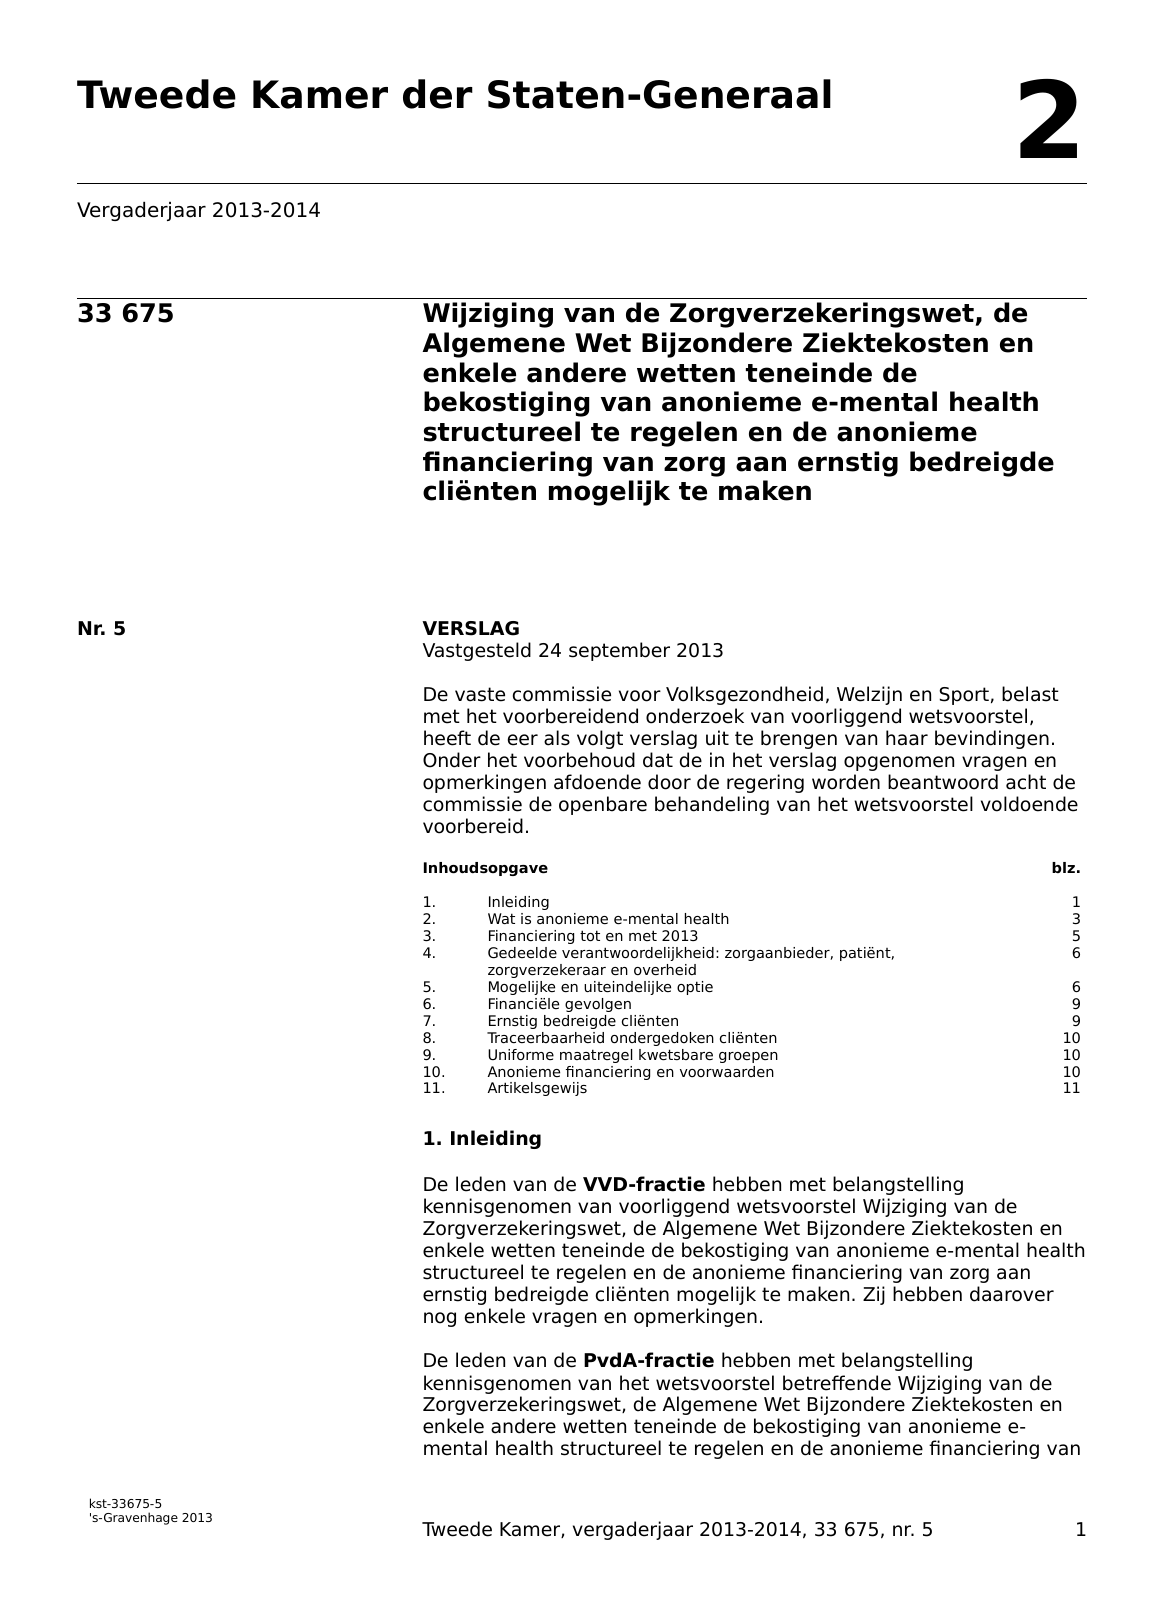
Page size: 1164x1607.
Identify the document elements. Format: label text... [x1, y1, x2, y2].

table_cell Vergaderjaar 2013-2014 [77, 184, 1087, 298]
table_cell Inleiding [481, 894, 1013, 911]
table_cell 5 [1013, 928, 1087, 944]
table_cell 6 [1013, 945, 1087, 978]
text kst-33675-5 [88, 1497, 323, 1511]
table_cell [481, 877, 1013, 894]
table_cell 10 [1013, 1064, 1087, 1080]
text 's-Gravenhage 2013 [88, 1511, 323, 1525]
table_cell 7. [422, 1013, 481, 1029]
table_cell Mogelijke en uiteindelijke optie [481, 979, 1013, 996]
table_cell 11. [422, 1080, 481, 1097]
table_cell 3 [1013, 911, 1087, 928]
table_cell Artikelsgewijs [481, 1080, 1013, 1097]
table_cell Traceerbaarheid ondergedoken cliënten [481, 1030, 1013, 1046]
table_cell Gedeelde verantwoordelijkheid: zorgaanbieder, patiënt, zorgverzekeraar en overheid [481, 945, 1013, 978]
table_cell 8. [422, 1030, 481, 1046]
table_cell Ernstig bedreigde cliënten [481, 1013, 1013, 1029]
table_header Inhoudsopgave [422, 860, 1013, 877]
table_cell 2. [422, 911, 481, 928]
text De leden van de PvdA-fractie hebben met belangstelling kennisgenomen van het wetsvoorstel betreffende Wijziging van de Zorgverzekeringswet, de Algemene Wet Bijzondere Ziektekosten en enkele andere wetten teneinde de bekostiging van anonieme e-mental health structureel te regelen en de anonieme financiering van [422, 1350, 1087, 1460]
table_header blz. [1013, 860, 1087, 877]
table_header Tweede Kamer der Staten-Generaal [77, 59, 886, 183]
text Vastgesteld 24 september 2013 [422, 640, 1087, 662]
text De vaste commissie voor Volksgezondheid, Welzijn en Sport, belast met het voorbereidend onderzoek van voorliggend wetsvoorstel, heeft de eer als volgt verslag uit te brengen van haar bevindingen. [422, 684, 1087, 750]
text Onder het voorbehoud dat de in het verslag opgenomen vragen en opmerkingen afdoende door de regering worden beantwoord acht de commissie de openbare behandeling van het wetsvoorstel voldoende voorbereid. [422, 750, 1087, 838]
table_cell 10. [422, 1064, 481, 1080]
table_cell 11 [1013, 1080, 1087, 1097]
table_cell Financiële gevolgen [481, 996, 1013, 1012]
table_cell 9 [1013, 996, 1087, 1012]
table_cell Uniforme maatregel kwetsbare groepen [481, 1046, 1013, 1063]
subtitle Nr. 5 VERSLAG [77, 618, 1087, 640]
table_cell 6. [422, 996, 481, 1012]
table_cell Anonieme financiering en voorwaarden [481, 1064, 1013, 1080]
table_cell 1. [422, 894, 481, 911]
table_cell Wat is anonieme e-mental health [481, 911, 1013, 928]
table_cell 10 [1013, 1030, 1087, 1046]
table_cell 5. [422, 979, 481, 996]
text De leden van de VVD-fractie hebben met belangstelling kennisgenomen van voorliggend wetsvoorstel Wijziging van de Zorgverzekeringswet, de Algemene Wet Bijzondere Ziektekosten en enkele wetten teneinde de bekostiging van anonieme e-mental health structureel te regelen en de anonieme financiering van zorg aan ernstig bedreigde cliënten mogelijk te maken. Zij hebben daarover nog enkele vragen en opmerkingen. [422, 1174, 1087, 1328]
subtitle 1. Inleiding [422, 1127, 1087, 1149]
table_cell 4. [422, 945, 481, 978]
table_cell [422, 877, 481, 894]
table_cell 9 [1013, 1013, 1087, 1029]
table_header 2 [886, 59, 1087, 183]
table_cell [1013, 877, 1087, 894]
table_cell 1 [1013, 894, 1087, 911]
subtitle 33 675 Wijziging van de Zorgverzekeringswet, de Algemene Wet Bijzondere Ziektekosten en enkele andere wetten teneinde de bekostiging van anonieme e-mental health structureel te regelen en de anonieme financiering van zorg aan ernstig bedreigde cliënten mogelijk te maken [77, 299, 1087, 507]
table_cell Financiering tot en met 2013 [481, 928, 1013, 944]
table_cell 6 [1013, 979, 1087, 996]
table_cell 10 [1013, 1046, 1087, 1063]
table_cell 3. [422, 928, 481, 944]
table_cell 9. [422, 1046, 481, 1063]
